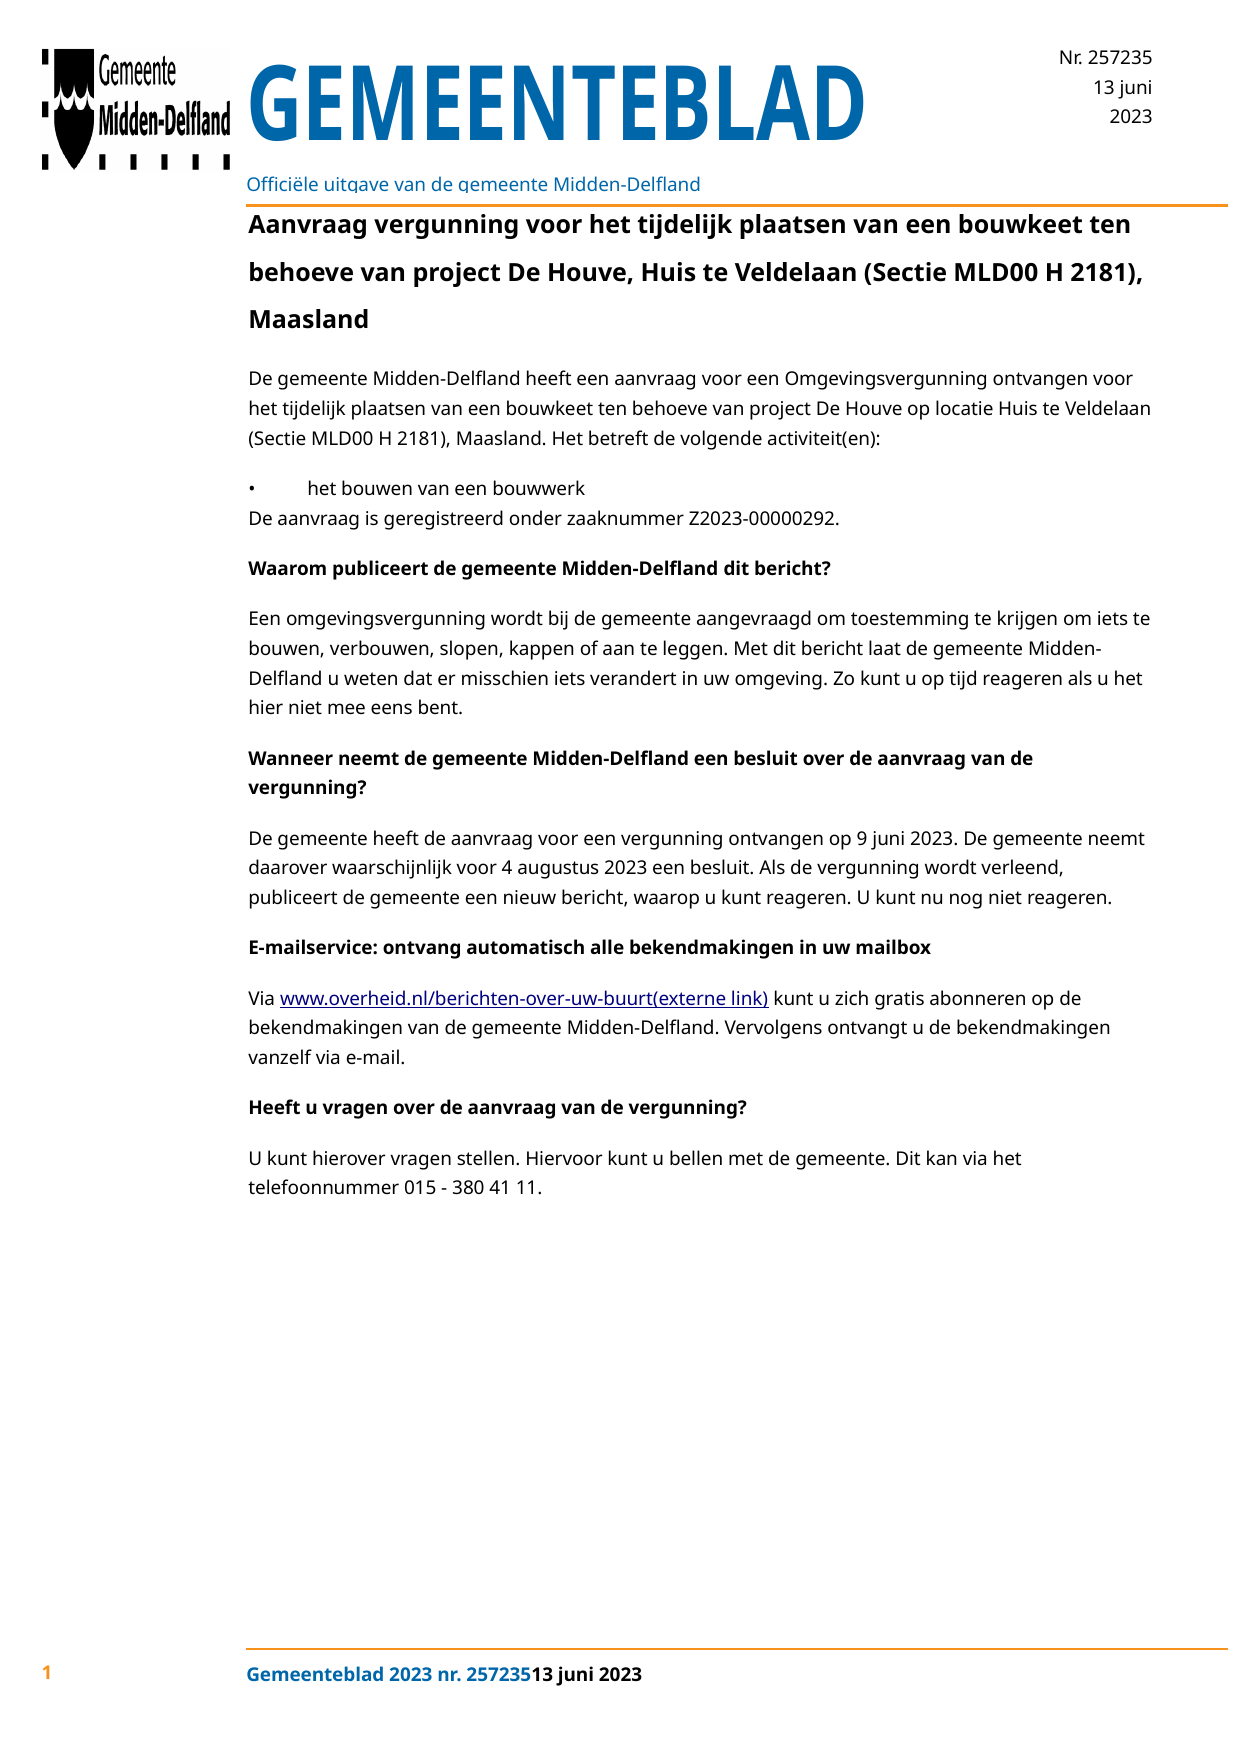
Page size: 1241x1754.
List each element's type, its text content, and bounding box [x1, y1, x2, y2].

text Via www.overheid.nl/berichten-over-uw-buurt(externe link) kunt u zich gratis abonneren op de bekendmakingen van de gemeente Midden-Delfland. Vervolgens ontvangt u de bekendmakingen vanzelf via e-mail. [248, 985, 1152, 1069]
text De gemeente heeft de aanvraag voor een vergunning ontvangen op 9 juni 2023. De gemeente neemt daarover waarschijnlijk voor 4 augustus 2023 een besluit. Als de vergunning wordt verleend, publiceert de gemeente een nieuw bericht, waarop u kunt reageren. U kunt nu nog niet reageren. [248, 825, 1152, 909]
text U kunt hierover vragen stellen. Hiervoor kunt u bellen met de gemeente. Dit kan via het telefoonnummer 015 - 380 41 11. [248, 1145, 1152, 1200]
text E-mailservice: ontvang automatisch alle bekendmakingen in uw mailbox [248, 934, 1152, 960]
text Wanneer neemt de gemeente Midden-Delfland een besluit over de aanvraag van de vergunning? [248, 745, 1152, 800]
text De gemeente Midden-Delfland heeft een aanvraag voor een Omgevingsvergunning ontvangen voor het tijdelijk plaatsen van een bouwkeet ten behoeve van project De Houve op locatie Huis te Veldelaan (Sectie MLD00 H 2181), Maasland. Het betreft de volgende activiteit(en): [248, 366, 1152, 450]
list het bouwen van een bouwwerk [248, 475, 1152, 501]
text Waarom publiceert de gemeente Midden-Delfland dit bericht? [248, 555, 1152, 581]
text Een omgevingsvergunning wordt bij de gemeente aangevraagd om toestemming te krijgen om iets te bouwen, verbouwen, slopen, kappen of aan te leggen. Met dit bericht laat de gemeente Midden-Delfland u weten dat er misschien iets verandert in uw omgeving. Zo kunt u op tijd reageren als u het hier niet mee eens bent. [248, 606, 1152, 720]
text Heeft u vragen over de aanvraag van de vergunning? [248, 1094, 1152, 1120]
picture [41, 47, 231, 172]
text Aanvraag vergunning voor het tijdelijk plaatsen van een bouwkeet ten behoeve van project De Houve, Huis te Veldelaan (Sectie MLD00 H 2181), Maasland [248, 207, 1152, 336]
text De aanvraag is geregistreerd onder zaaknummer Z2023-00000292. [248, 505, 1152, 530]
